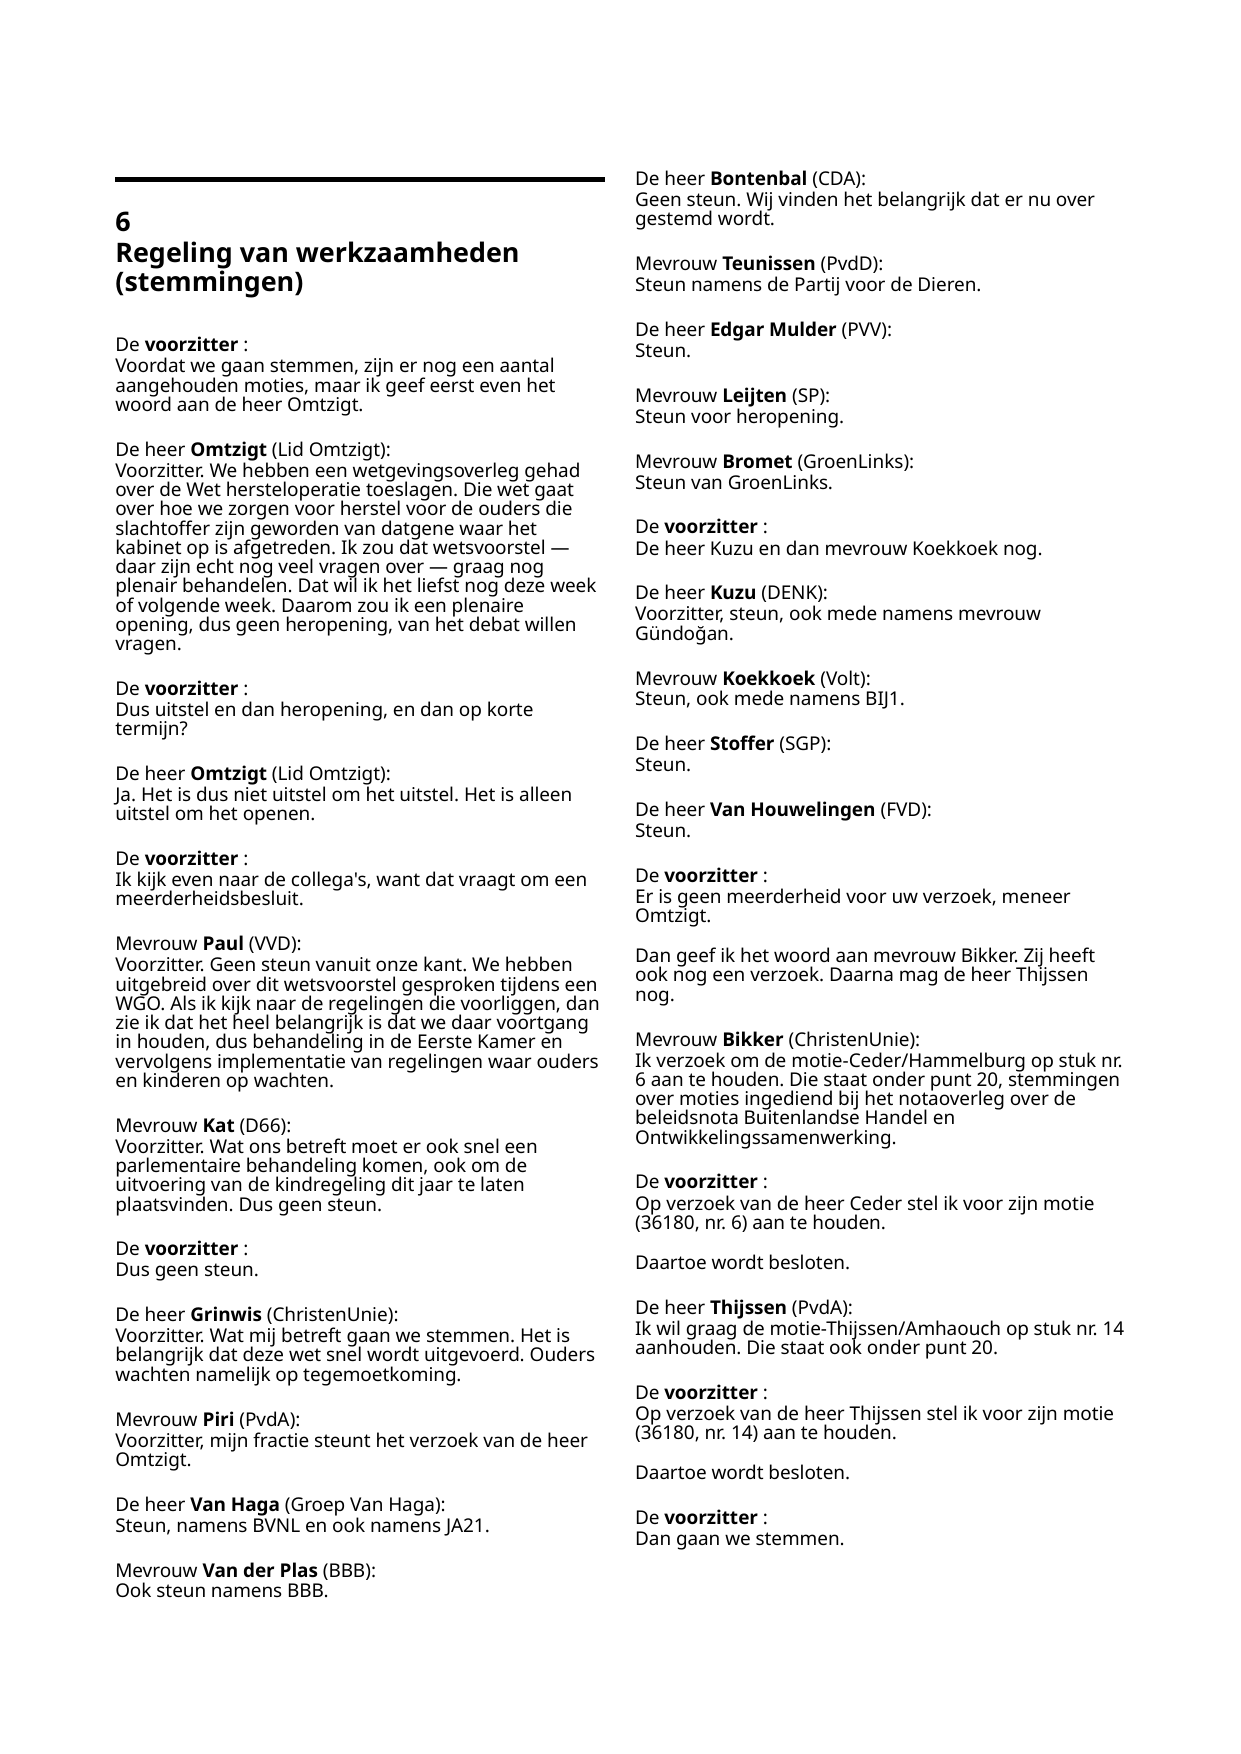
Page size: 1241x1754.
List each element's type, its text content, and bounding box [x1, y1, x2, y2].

text Op verzoek van de heer Thijssen stel ik voor zijn motie (36180, nr. 14) aan te houden. [635, 1405, 1125, 1443]
text De voorzitter : [635, 1504, 1125, 1530]
text De voorzitter : [115, 1236, 605, 1261]
text Daartoe wordt besloten. [635, 1254, 1125, 1273]
text Steun namens de Partij voor de Dieren. [635, 276, 1125, 295]
text De heer Omtzigt (Lid Omtzigt): [115, 436, 605, 462]
text De heer Bontenbal (CDA): [635, 165, 1125, 191]
text Mevrouw Bikker (ChristenUnie): [635, 1026, 1125, 1052]
text Steun. [635, 822, 1125, 841]
text Steun, namens BVNL en ook namens JA21. [115, 1517, 605, 1536]
text Voorzitter. Wat ons betreft moet er ook snel een parlementaire behandeling komen, ook om de uitvoering van de kindregeling dit jaar te laten plaatsvinden. Dus geen steun. [115, 1138, 605, 1215]
text Steun voor heropening. [635, 408, 1125, 427]
text Regeling van werkzaamheden (stemmingen) [115, 239, 605, 312]
text Dan geef ik het woord aan mevrouw Bikker. Zij heeft ook nog een verzoek. Daarna mag de heer Thijssen nog. [635, 947, 1125, 1005]
text Mevrouw Kat (D66): [115, 1112, 605, 1138]
text De heer Kuzu en dan mevrouw Koekkoek nog. [635, 539, 1125, 559]
text Ik wil graag de motie-Thijssen/Amhaouch op stuk nr. 14 aanhouden. Die staat ook onder punt 20. [635, 1319, 1125, 1358]
text De heer Grinwis (ChristenUnie): [115, 1301, 605, 1327]
text De heer Omtzigt (Lid Omtzigt): [115, 760, 605, 786]
text Dus geen steun. [115, 1261, 605, 1281]
text Op verzoek van de heer Ceder stel ik voor zijn motie (36180, nr. 6) aan te houden. [635, 1194, 1125, 1233]
text Ook steun namens BBB. [115, 1582, 605, 1602]
text De heer Stoffer (SGP): [635, 731, 1125, 756]
text Mevrouw Bromet (GroenLinks): [635, 448, 1125, 474]
text De voorzitter : [115, 675, 605, 701]
text Mevrouw Teunissen (PvdD): [635, 250, 1125, 276]
text De voorzitter : [635, 862, 1125, 888]
text Voorzitter. We hebben een wetgevingsoverleg gehad over de Wet hersteloperatie toeslagen. Die wet gaat over hoe we zorgen voor herstel voor de ouders die slachtoffer zijn geworden van datgene waar het kabinet op is afgetreden. Ik zou dat wetsvoorstel — daar zijn echt nog veel vragen over — graag nog plenair behandelen. Dat wil ik het liefst nog deze week of volgende week. Daarom zou ik een plenaire opening, dus geen heropening, van het debat willen vragen. [115, 462, 605, 654]
text De voorzitter : [635, 1169, 1125, 1194]
text Ja. Het is dus niet uitstel om het uitstel. Het is alleen uitstel om het openen. [115, 786, 605, 824]
text De heer Van Haga (Groep Van Haga): [115, 1491, 605, 1517]
text Er is geen meerderheid voor uw verzoek, meneer Omtzigt. [635, 888, 1125, 926]
text Voorzitter. Wat mij betreft gaan we stemmen. Het is belangrijk dat deze wet snel wordt uitgevoerd. Ouders wachten namelijk op tegemoetkoming. [115, 1327, 605, 1385]
text Steun. [635, 756, 1125, 776]
text Voordat we gaan stemmen, zijn er nog een aantal aangehouden moties, maar ik geef eerst even het woord aan de heer Omtzigt. [115, 357, 605, 415]
text De voorzitter : [115, 332, 605, 357]
text De heer Kuzu (DENK): [635, 579, 1125, 605]
text Steun. [635, 342, 1125, 361]
text Voorzitter. Geen steun vanuit onze kant. We hebben uitgebreid over dit wetsvoorstel gesproken tijdens een WGO. Als ik kijk naar de regelingen die voorliggen, dan zie ik dat het heel belangrijk is dat we daar voortgang in houden, dus behandeling in de Eerste Kamer en vervolgens implementatie van regelingen waar ouders en kinderen op wachten. [115, 956, 605, 1091]
text Ik kijk even naar de collega's, want dat vraagt om een meerderheidsbesluit. [115, 871, 605, 910]
text 6 [115, 203, 605, 239]
text Steun van GroenLinks. [635, 474, 1125, 493]
text De heer Van Houwelingen (FVD): [635, 796, 1125, 822]
text Mevrouw Leijten (SP): [635, 382, 1125, 408]
text Daartoe wordt besloten. [635, 1464, 1125, 1483]
text De heer Edgar Mulder (PVV): [635, 316, 1125, 342]
text Mevrouw Piri (PvdA): [115, 1406, 605, 1432]
text De voorzitter : [115, 845, 605, 871]
text Dan gaan we stemmen. [635, 1530, 1125, 1549]
text Voorzitter, steun, ook mede namens mevrouw Gündoğan. [635, 605, 1125, 644]
text Mevrouw Paul (VVD): [115, 931, 605, 956]
text Geen steun. Wij vinden het belangrijk dat er nu over gestemd wordt. [635, 191, 1125, 229]
text De voorzitter : [635, 514, 1125, 539]
text Mevrouw Koekkoek (Volt): [635, 665, 1125, 690]
text Voorzitter, mijn fractie steunt het verzoek van de heer Omtzigt. [115, 1432, 605, 1470]
text Ik verzoek om de motie-Ceder/Hammelburg op stuk nr. 6 aan te houden. Die staat onder punt 20, stemmingen over moties ingediend bij het notaoverleg over de beleidsnota Buitenlandse Handel en Ontwikkelingssamenwerking. [635, 1052, 1125, 1148]
text Steun, ook mede namens BIJ1. [635, 690, 1125, 710]
text Mevrouw Van der Plas (BBB): [115, 1557, 605, 1582]
text Dus uitstel en dan heropening, en dan op korte termijn? [115, 701, 605, 739]
text De voorzitter : [635, 1379, 1125, 1405]
text De heer Thijssen (PvdA): [635, 1294, 1125, 1319]
